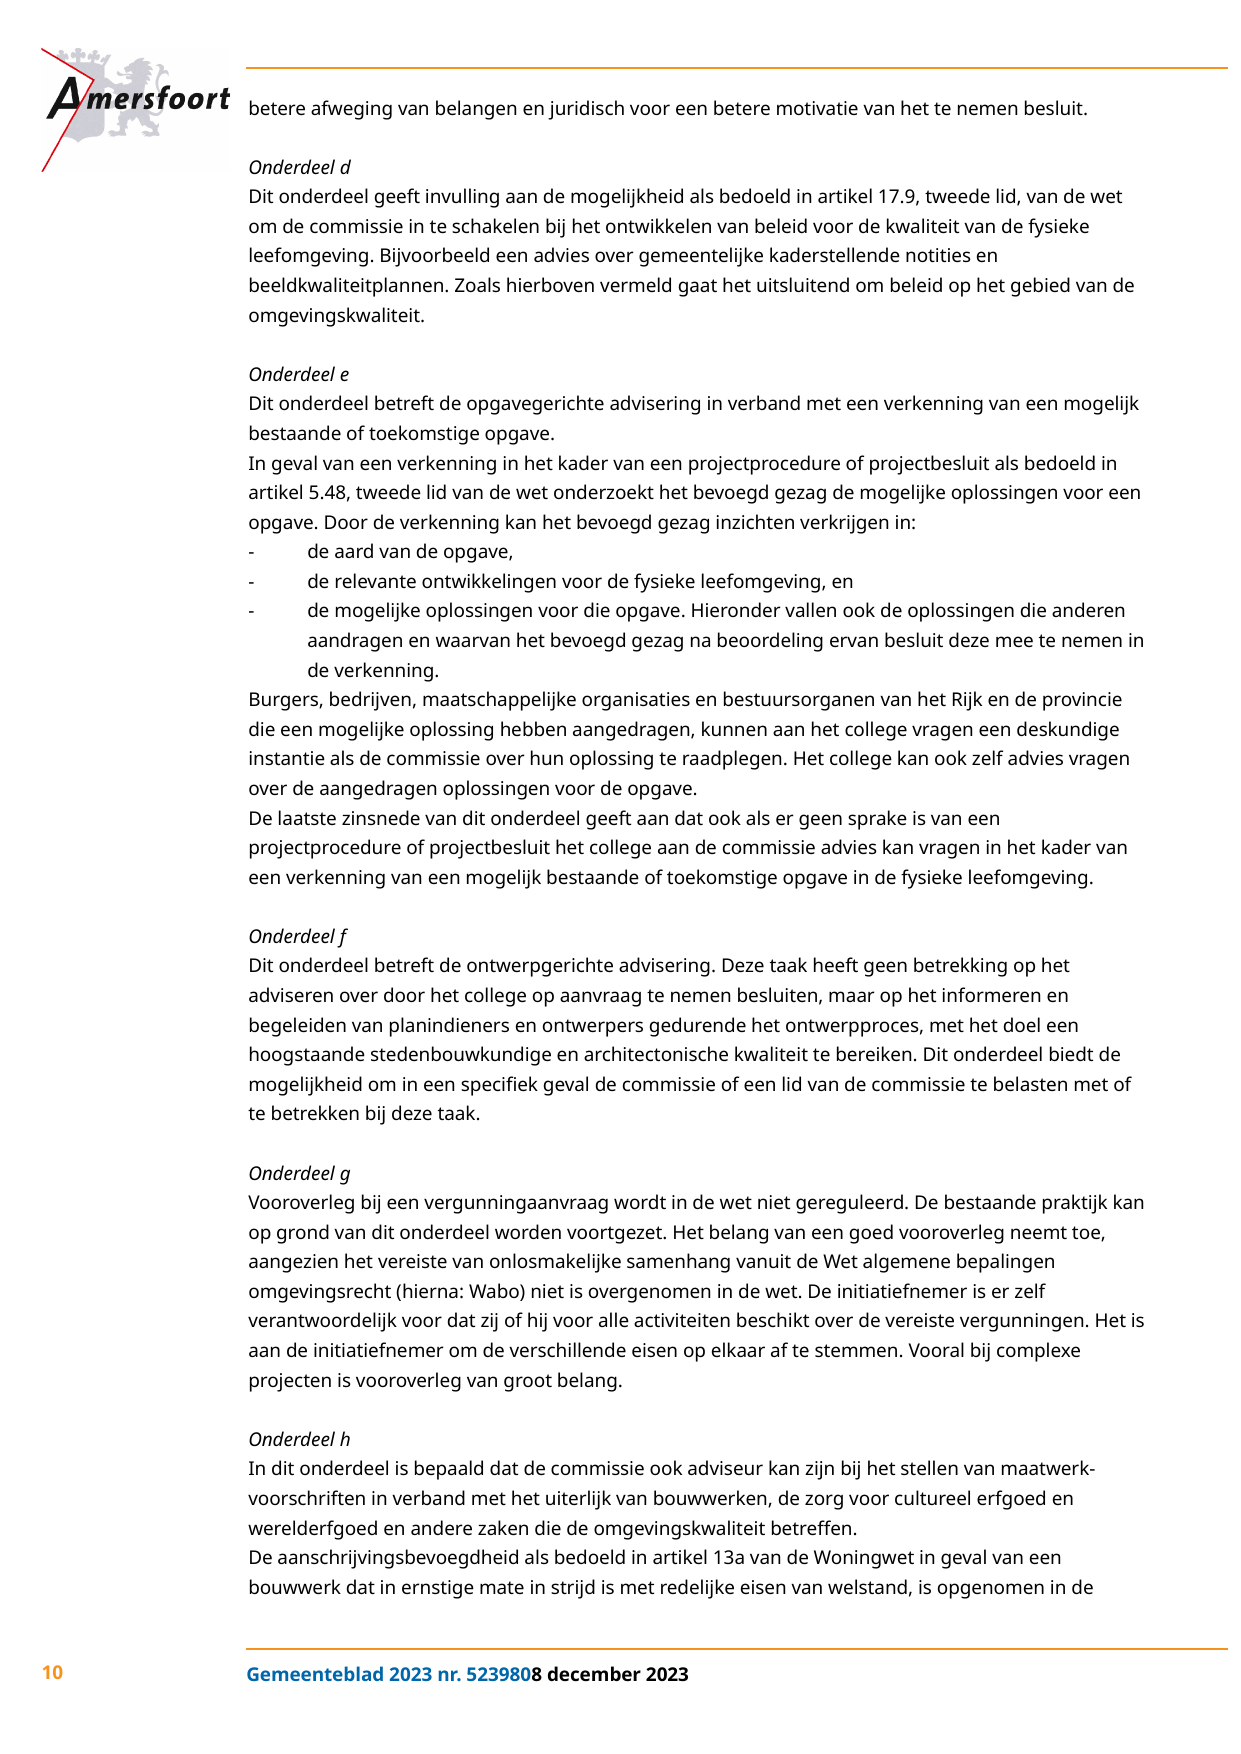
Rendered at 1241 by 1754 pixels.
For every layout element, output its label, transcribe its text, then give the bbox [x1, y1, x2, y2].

text In geval van een verkenning in het kader van een projectprocedure of projectbesluit als bedoeld in artikel 5.48, tweede lid van de wet onderzoekt het bevoegd gezag de mogelijke oplossingen voor een opgave. Door de verkenning kan het bevoegd gezag inzichten verkrijgen in: [248, 450, 1152, 535]
text Burgers, bedrijven, maatschappelijke organisaties en bestuursorganen van het Rijk en de provincie die een mogelijke oplossing hebben aangedragen, kunnen aan het college vragen een deskundige instantie als de commissie over hun oplossing te raadplegen. Het college kan ook zelf advies vragen over de aangedragen oplossingen voor de opgave. [248, 686, 1152, 801]
text Onderdeel f [248, 923, 1152, 949]
list de relevante ontwikkelingen voor de fysieke leefomgeving, en [248, 568, 1152, 594]
text Onderdeel d [248, 154, 1152, 180]
text Onderdeel e [248, 361, 1152, 387]
list de aard van de opgave, [248, 538, 1152, 564]
picture [41, 47, 231, 172]
text Vooroverleg bij een vergunningaanvraag wordt in de wet niet gereguleerd. De bestaande praktijk kan op grond van dit onderdeel worden voortgezet. Het belang van een goed vooroverleg neemt toe, aangezien het vereiste van onlosmakelijke samenhang vanuit de Wet algemene bepalingen omgevingsrecht (hierna: Wabo) niet is overgenomen in de wet. De initiatiefnemer is er zelf verantwoordelijk voor dat zij of hij voor alle activiteiten beschikt over de vereiste vergunningen. Het is aan de initiatiefnemer om de verschillende eisen op elkaar af te stemmen. Vooral bij complexe projecten is vooroverleg van groot belang. [248, 1189, 1152, 1393]
text betere afweging van belangen en juridisch voor een betere motivatie van het te nemen besluit. [248, 95, 1152, 121]
text Dit onderdeel geeft invulling aan de mogelijkheid als bedoeld in artikel 17.9, tweede lid, van de wet om de commissie in te schakelen bij het ontwikkelen van beleid voor de kwaliteit van de fysieke leefomgeving. Bijvoorbeeld een advies over gemeentelijke kaderstellende notities en beeldkwaliteitplannen. Zoals hierboven vermeld gaat het uitsluitend om beleid op het gebied van de omgevingskwaliteit. [248, 183, 1152, 328]
text De aanschrijvingsbevoegdheid als bedoeld in artikel 13a van de Woningwet in geval van een bouwwerk dat in ernstige mate in strijd is met redelijke eisen van welstand, is opgenomen in de [248, 1544, 1152, 1600]
text Onderdeel g [248, 1160, 1152, 1186]
list de mogelijke oplossingen voor die opgave. Hieronder vallen ook de oplossingen die anderen aandragen en waarvan het bevoegd gezag na beoordeling ervan besluit deze mee te nemen in de verkenning. [248, 598, 1152, 683]
text De laatste zinsnede van dit onderdeel geeft aan dat ook als er geen sprake is van een projectprocedure of projectbesluit het college aan de commissie advies kan vragen in het kader van een verkenning van een mogelijk bestaande of toekomstige opgave in de fysieke leefomgeving. [248, 805, 1152, 890]
text Dit onderdeel betreft de opgavegerichte advisering in verband met een verkenning van een mogelijk bestaande of toekomstige opgave. [248, 391, 1152, 446]
text Dit onderdeel betreft de ontwerpgerichte advisering. Deze taak heeft geen betrekking op het adviseren over door het college op aanvraag te nemen besluiten, maar op het informeren en begeleiden van planindieners en ontwerpers gedurende het ontwerpproces, met het doel een hoogstaande stedenbouwkundige en architectonische kwaliteit te bereiken. Dit onderdeel biedt de mogelijkheid om in een specifiek geval de commissie of een lid van de commissie te belasten met of te betrekken bij deze taak. [248, 953, 1152, 1126]
text In dit onderdeel is bepaald dat de commissie ook adviseur kan zijn bij het stellen van maatwerk-voorschriften in verband met het uiterlijk van bouwwerken, de zorg voor cultureel erfgoed en werelderfgoed en andere zaken die de omgevingskwaliteit betreffen. [248, 1456, 1152, 1541]
text Onderdeel h [248, 1426, 1152, 1452]
